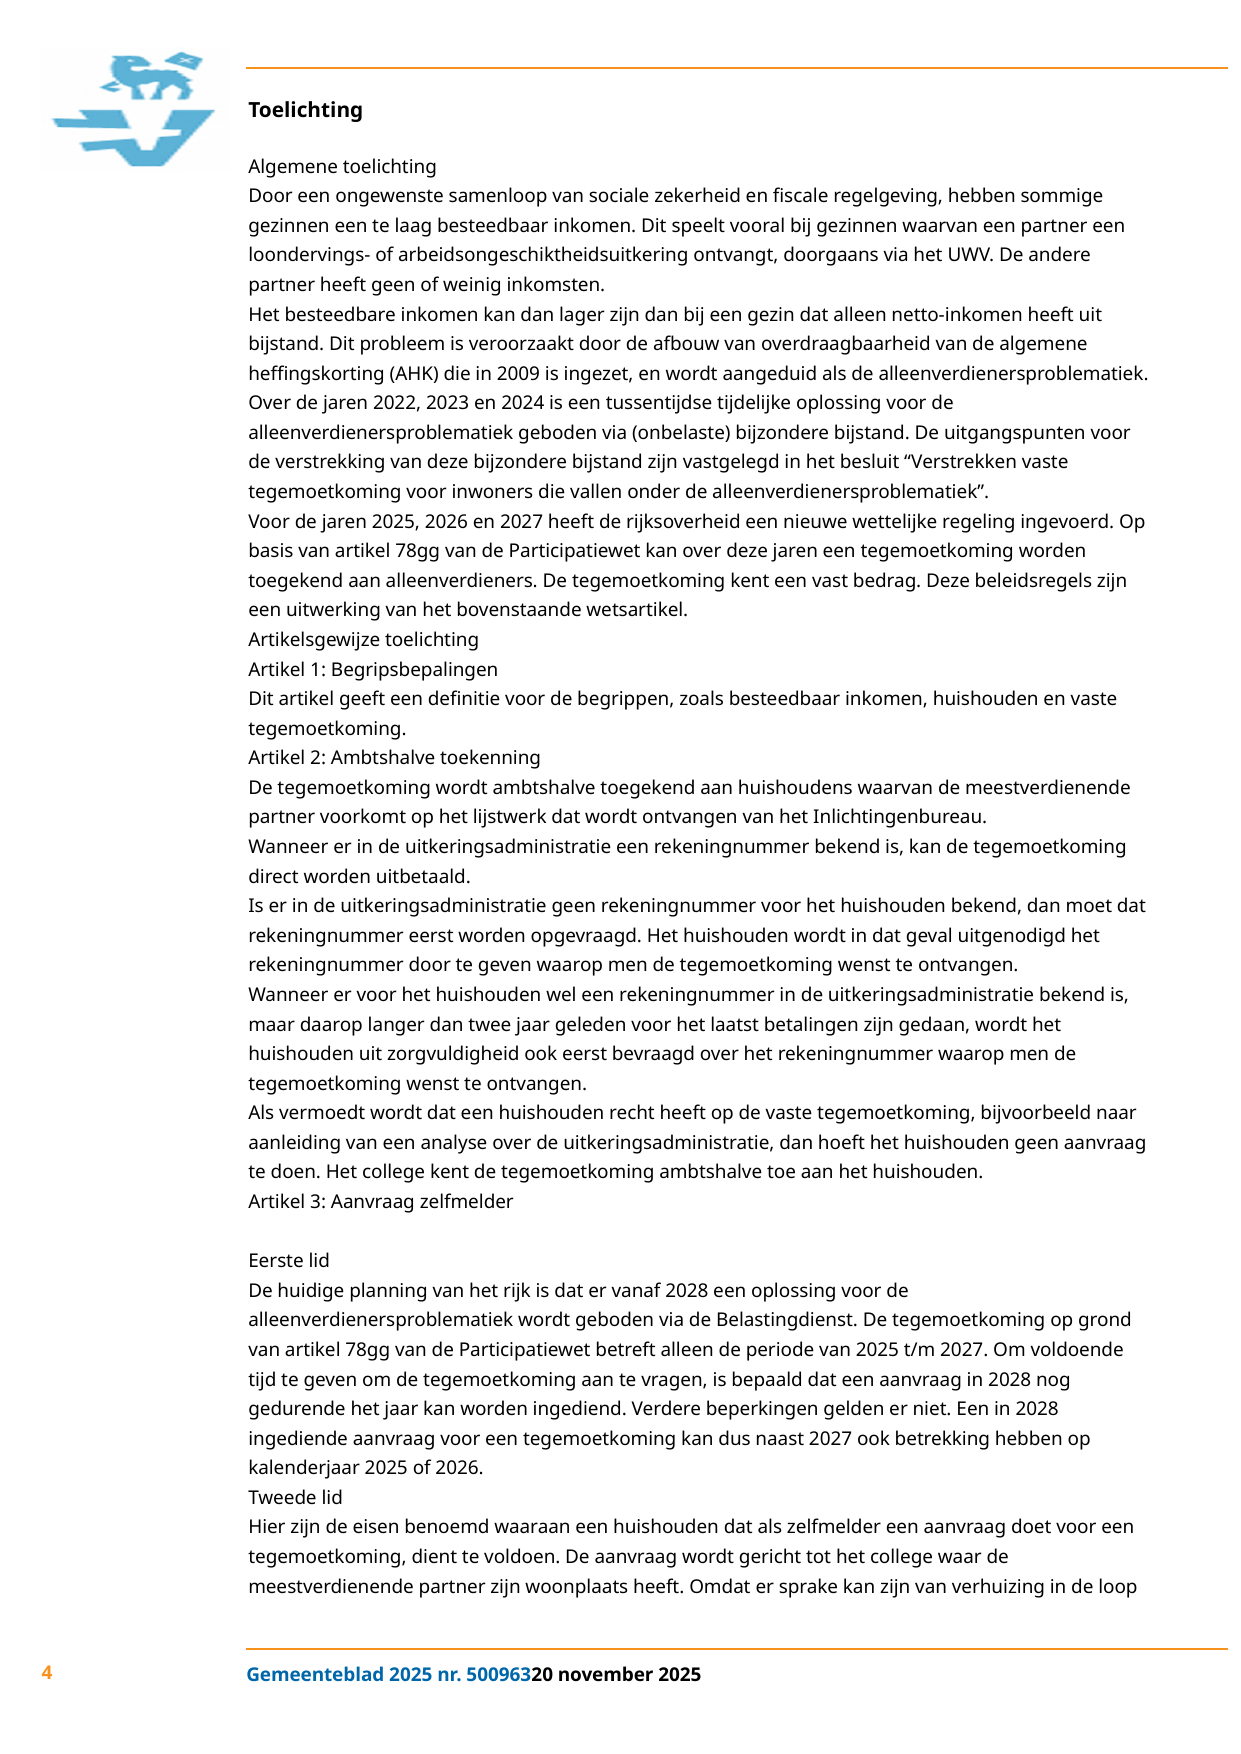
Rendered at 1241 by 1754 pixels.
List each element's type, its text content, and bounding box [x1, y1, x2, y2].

text Artikelsgewijze toelichting [248, 626, 1152, 652]
text Artikel 2: Ambtshalve toekenning [248, 744, 1152, 770]
text Het besteedbare inkomen kan dan lager zijn dan bij een gezin dat alleen netto-inkomen heeft uit bijstand. Dit probleem is veroorzaakt door de afbouw van overdraagbaarheid van de algemene heffingskorting (AHK) die in 2009 is ingezet, en wordt aangeduid als de alleenverdienersproblematiek. [248, 301, 1152, 386]
text Wanneer er voor het huishouden wel een rekeningnummer in de uitkeringsadministratie bekend is, maar daarop langer dan twee jaar geleden voor het laatst betalingen zijn gedaan, wordt het huishouden uit zorgvuldigheid ook eerst bevraagd over het rekeningnummer waarop men de tegemoetkoming wenst te ontvangen. [248, 981, 1152, 1096]
text Wanneer er in de uitkeringsadministratie een rekeningnummer bekend is, kan de tegemoetkoming direct worden uitbetaald. [248, 833, 1152, 889]
text Voor de jaren 2025, 2026 en 2027 heeft de rijksoverheid een nieuwe wettelijke regeling ingevoerd. Op basis van artikel 78gg van de Participatiewet kan over deze jaren een tegemoetkoming worden toegekend aan alleenverdieners. De tegemoetkoming kent een vast bedrag. Deze beleidsregels zijn een uitwerking van het bovenstaande wetsartikel. [248, 508, 1152, 622]
text Over de jaren 2022, 2023 en 2024 is een tussentijdse tijdelijke oplossing voor de alleenverdienersproblematiek geboden via (onbelaste) bijzondere bijstand. De uitgangspunten voor de verstrekking van deze bijzondere bijstand zijn vastgelegd in het besluit “Verstrekken vaste tegemoetkoming voor inwoners die vallen onder de alleenverdienersproblematiek”. [248, 389, 1152, 504]
text De huidige planning van het rijk is dat er vanaf 2028 een oplossing voor de alleenverdienersproblematiek wordt geboden via de Belastingdienst. De tegemoetkoming op grond van artikel 78gg van de Participatiewet betreft alleen de periode van 2025 t/m 2027. Om voldoende tijd te geven om de tegemoetkoming aan te vragen, is bepaald dat een aanvraag in 2028 nog gedurende het jaar kan worden ingediend. Verdere beperkingen gelden er niet. Een in 2028 ingediende aanvraag voor een tegemoetkoming kan dus naast 2027 ook betrekking hebben op kalenderjaar 2025 of 2026. [248, 1277, 1152, 1480]
text Toelichting [248, 95, 1152, 123]
picture [41, 47, 231, 172]
text De tegemoetkoming wordt ambtshalve toegekend aan huishoudens waarvan de meestverdienende partner voorkomt op het lijstwerk dat wordt ontvangen van het Inlichtingenbureau. [248, 774, 1152, 829]
text Eerste lid [248, 1247, 1152, 1273]
text Artikel 1: Begripsbepalingen [248, 656, 1152, 682]
text Is er in de uitkeringsadministratie geen rekeningnummer voor het huishouden bekend, dan moet dat rekeningnummer eerst worden opgevraagd. Het huishouden wordt in dat geval uitgenodigd het rekeningnummer door te geven waarop men de tegemoetkoming wenst te ontvangen. [248, 892, 1152, 977]
text Algemene toelichting [248, 153, 1152, 179]
text Artikel 3: Aanvraag zelfmelder [248, 1188, 1152, 1214]
text Dit artikel geeft een definitie voor de begrippen, zoals besteedbaar inkomen, huishouden en vaste tegemoetkoming. [248, 685, 1152, 741]
text Door een ongewenste samenloop van sociale zekerheid en fiscale regelgeving, hebben sommige gezinnen een te laag besteedbaar inkomen. Dit speelt vooral bij gezinnen waarvan een partner een loondervings- of arbeidsongeschiktheidsuitkering ontvangt, doorgaans via het UWV. De andere partner heeft geen of weinig inkomsten. [248, 182, 1152, 297]
text Tweede lid [248, 1484, 1152, 1510]
text Als vermoedt wordt dat een huishouden recht heeft op de vaste tegemoetkoming, bijvoorbeeld naar aanleiding van een analyse over de uitkeringsadministratie, dan hoeft het huishouden geen aanvraag te doen. Het college kent de tegemoetkoming ambtshalve toe aan het huishouden. [248, 1099, 1152, 1184]
text Hier zijn de eisen benoemd waaraan een huishouden dat als zelfmelder een aanvraag doet voor een tegemoetkoming, dient te voldoen. De aanvraag wordt gericht tot het college waar de meestverdienende partner zijn woonplaats heeft. Omdat er sprake kan zijn van verhuizing in de loop [248, 1514, 1152, 1599]
